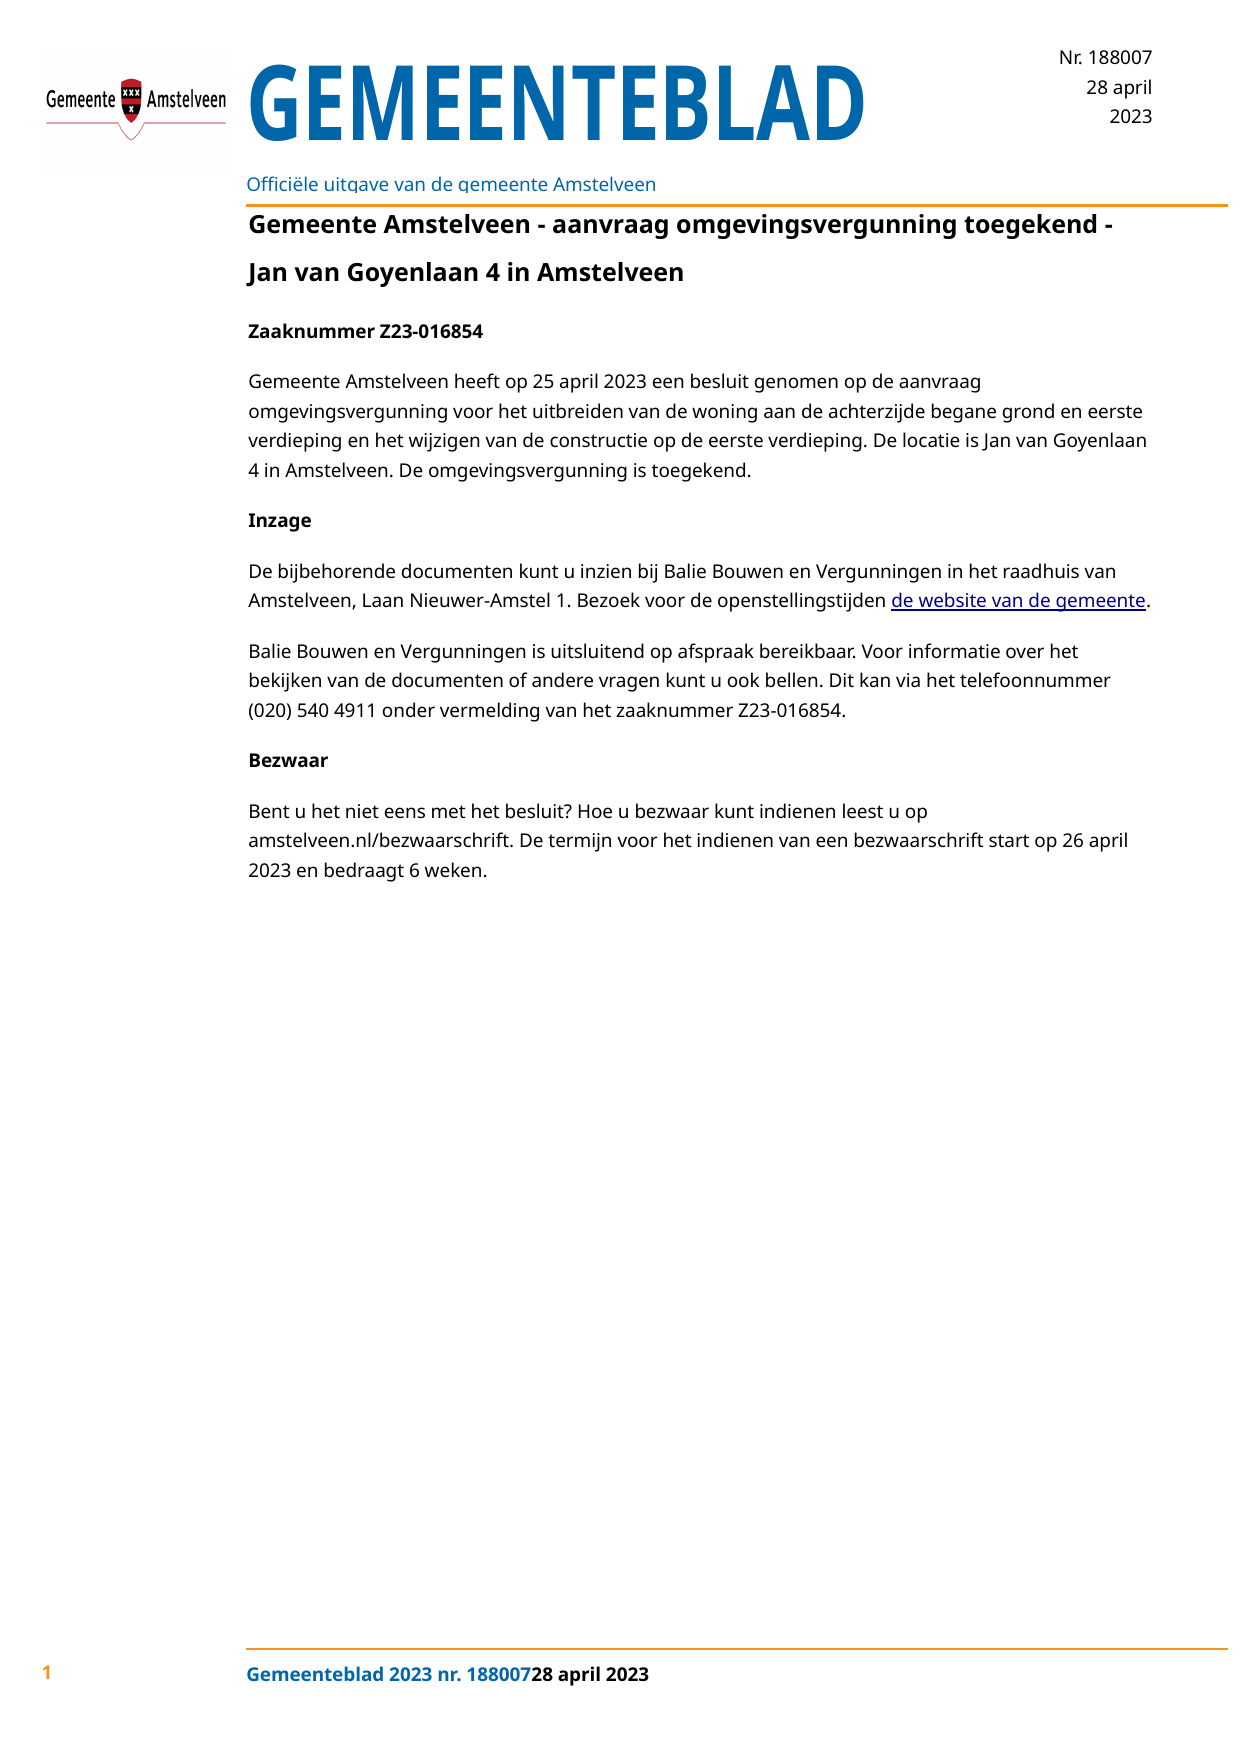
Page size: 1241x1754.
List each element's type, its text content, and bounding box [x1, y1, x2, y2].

text Inzage [248, 507, 1152, 533]
text Gemeente Amstelveen heeft op 25 april 2023 een besluit genomen op de aanvraag omgevingsvergunning voor het uitbreiden van de woning aan de achterzijde begane grond en eerste verdieping en het wijzigen van de constructie op de eerste verdieping. De locatie is Jan van Goyenlaan 4 in Amstelveen. De omgevingsvergunning is toegekend. [248, 368, 1152, 483]
text Bezwaar [248, 747, 1152, 773]
text Bent u het niet eens met het besluit? Hoe u bezwaar kunt indienen leest u op amstelveen.nl/bezwaarschrift. De termijn voor het indienen van een bezwaarschrift start op 26 april 2023 en bedraagt 6 weken. [248, 798, 1152, 883]
text Gemeente Amstelveen - aanvraag omgevingsvergunning toegekend - Jan van Goyenlaan 4 in Amstelveen [248, 207, 1152, 288]
text De bijbehorende documenten kunt u inzien bij Balie Bouwen en Vergunningen in het raadhuis van Amstelveen, Laan Nieuwer-Amstel 1. Bezoek voor de openstellingstijden de website van de gemeente. [248, 558, 1152, 613]
text Zaaknummer Z23-016854 [248, 318, 1152, 344]
text Balie Bouwen en Vergunningen is uitsluitend op afspraak bereikbaar. Voor informatie over het bekijken van de documenten of andere vragen kunt u ook bellen. Dit kan via het telefoonnummer (020) 540 4911 onder vermelding van het zaaknummer Z23-016854. [248, 638, 1152, 723]
picture [41, 47, 231, 172]
